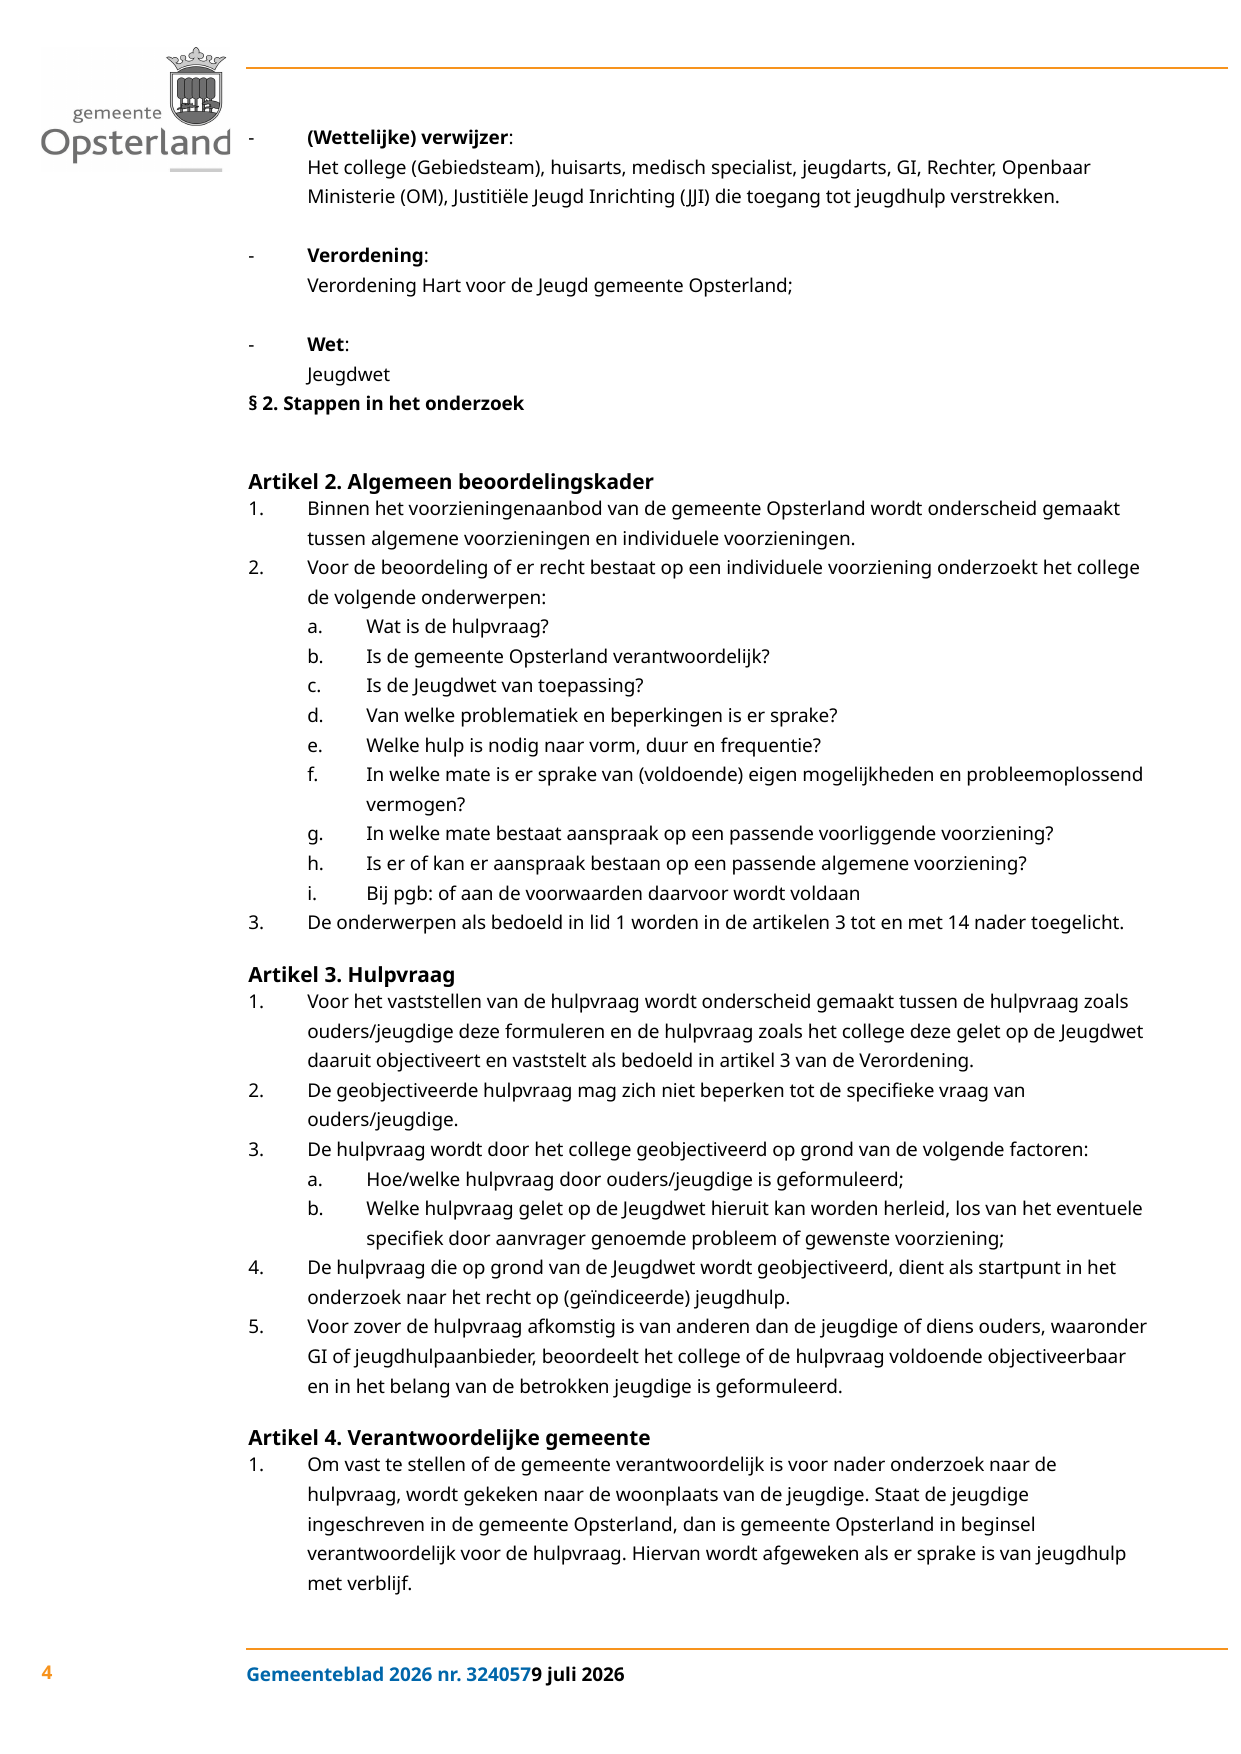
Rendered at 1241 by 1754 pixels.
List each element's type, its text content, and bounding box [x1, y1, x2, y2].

list Voor de beoordeling of er recht bestaat op een individuele voorziening onderzoekt het college de volgende onderwerpen: [248, 554, 1152, 610]
list De hulpvraag wordt door het college geobjectiveerd op grond van de volgende factoren: [248, 1136, 1152, 1162]
list Om vast te stellen of de gemeente verantwoordelijk is voor nader onderzoek naar de hulpvraag, wordt gekeken naar de woonplaats van de jeugdige. Staat de jeugdige ingeschreven in de gemeente Opsterland, dan is gemeente Opsterland in beginsel verantwoordelijk voor de hulpvraag. Hiervan wordt afgeweken als er sprake is van jeugdhulp met verblijf. [248, 1452, 1152, 1596]
list Binnen het voorzieningenaanbod van de gemeente Opsterland wordt onderscheid gemaakt tussen algemene voorzieningen en individuele voorzieningen. [248, 495, 1152, 551]
text Artikel 4. Verantwoordelijke gemeente [248, 1423, 1152, 1452]
list Bij pgb: of aan de voorwaarden daarvoor wordt voldaan [307, 880, 1152, 906]
list In welke mate is er sprake van (voldoende) eigen mogelijkheden en probleemoplossend vermogen? [307, 761, 1152, 817]
list In welke mate bestaat aanspraak op een passende voorliggende voorziening? [307, 821, 1152, 846]
list Voor het vaststellen van de hulpvraag wordt onderscheid gemaakt tussen de hulpvraag zoals ouders/jeugdige deze formuleren en de hulpvraag zoals het college deze gelet op de Jeugdwet daaruit objectiveert en vaststelt als bedoeld in artikel 3 van de Verordening. [248, 988, 1152, 1073]
list De geobjectiveerde hulpvraag mag zich niet beperken tot de specifieke vraag van ouders/jeugdige. [248, 1077, 1152, 1132]
list Is de Jeugdwet van toepassing? [307, 673, 1152, 698]
list Jeugdwet [248, 361, 1152, 387]
list (Wettelijke) verwijzer: [248, 124, 1152, 150]
text Artikel 2. Algemeen beoordelingskader [248, 467, 1152, 495]
list Welke hulp is nodig naar vorm, duur en frequentie? [307, 732, 1152, 758]
list Wet: [248, 331, 1152, 357]
list Verordening Hart voor de Jeugd gemeente Opsterland; [248, 272, 1152, 298]
list Is er of kan er aanspraak bestaan op een passende algemene voorziening? [307, 850, 1152, 876]
list Is de gemeente Opsterland verantwoordelijk? [307, 643, 1152, 669]
picture [41, 47, 231, 172]
list Welke hulpvraag gelet op de Jeugdwet hieruit kan worden herleid, los van het eventuele specifiek door aanvrager genoemde probleem of gewenste voorziening; [307, 1195, 1152, 1251]
list Verordening: [248, 243, 1152, 268]
text Artikel 3. Hulpvraag [248, 960, 1152, 988]
list Wat is de hulpvraag? [307, 613, 1152, 639]
list Van welke problematiek en beperkingen is er sprake? [307, 702, 1152, 728]
list De onderwerpen als bedoeld in lid 1 worden in de artikelen 3 tot en met 14 nader toegelicht. [248, 909, 1152, 935]
list Hoe/welke hulpvraag door ouders/jeugdige is geformuleerd; [307, 1166, 1152, 1191]
text § 2. Stappen in het onderzoek [248, 391, 1152, 416]
list Het college (Gebiedsteam), huisarts, medisch specialist, jeugdarts, GI, Rechter, Openbaar Ministerie (OM), Justitiële Jeugd Inrichting (JJI) die toegang tot jeugdhulp verstrekken. [248, 154, 1152, 209]
list Voor zover de hulpvraag afkomstig is van anderen dan de jeugdige of diens ouders, waaronder GI of jeugdhulpaanbieder, beoordeelt het college of de hulpvraag voldoende objectiveerbaar en in het belang van de betrokken jeugdige is geformuleerd. [248, 1314, 1152, 1398]
list De hulpvraag die op grond van de Jeugdwet wordt geobjectiveerd, dient als startpunt in het onderzoek naar het recht op (geïndiceerde) jeugdhulp. [248, 1254, 1152, 1310]
